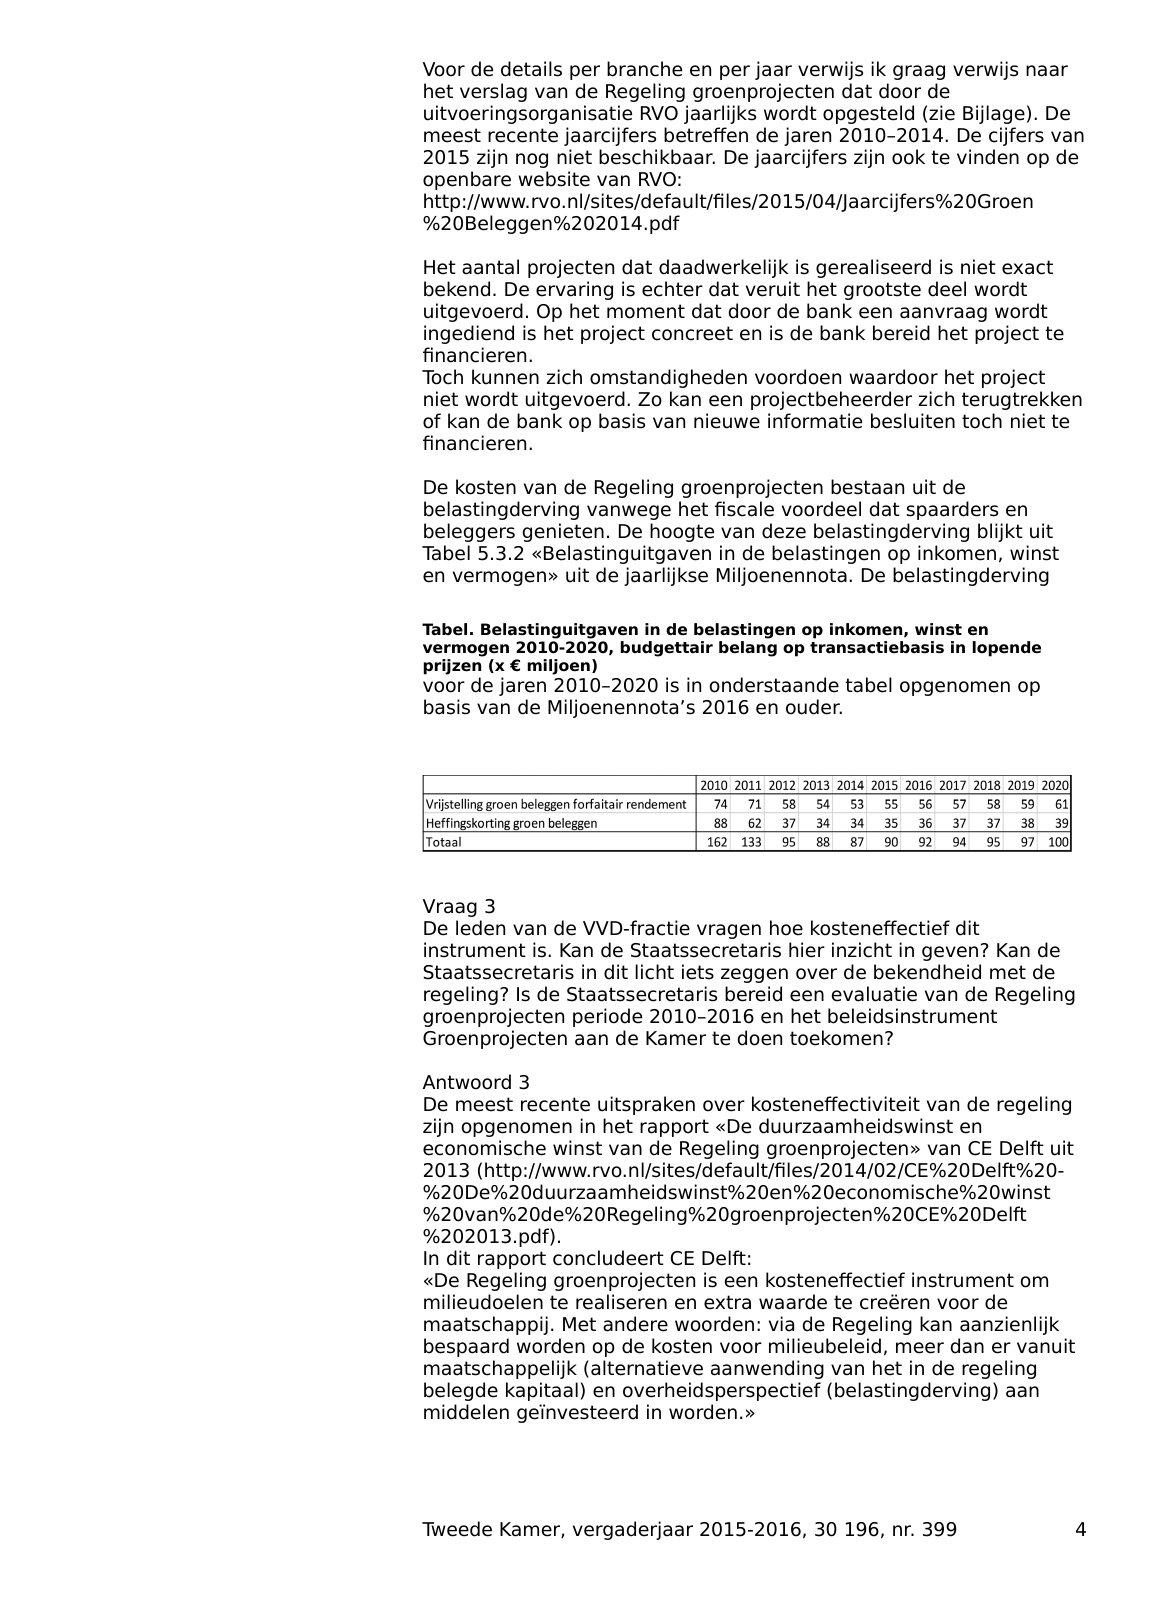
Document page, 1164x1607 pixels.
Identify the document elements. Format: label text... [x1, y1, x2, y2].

picture [422, 775, 1072, 852]
text De kosten van de Regeling groenprojecten bestaan uit de belastingderving vanwege het fiscale voordeel dat spaarders en beleggers genieten. De hoogte van deze belastingderving blijkt uit Tabel 5.3.2 «Belastinguitgaven in de belastingen op inkomen, winst en vermogen» uit de jaarlijkse Miljoenennota. De belastingderving voor de jaren 2010–2020 is in onderstaande tabel opgenomen op basis van de Miljoenennota’s 2016 en ouder. [422, 477, 1087, 719]
text Vraag 3 [422, 896, 1087, 918]
text Voor de details per branche en per jaar verwijs ik graag verwijs naar het verslag van de Regeling groenprojecten dat door de uitvoeringsorganisatie RVO jaarlijks wordt opgesteld (zie Bijlage). De meest recente jaarcijfers betreffen de jaren 2010–2014. De cijfers van 2015 zijn nog niet beschikbaar. De jaarcijfers zijn ook te vinden op de openbare website van RVO: http://www.rvo.nl/sites/default/files/2015/04/Jaarcijfers%20Groen%20Beleggen%202014.pdf [422, 59, 1087, 235]
text De leden van de VVD-fractie vragen hoe kosteneffectief dit instrument is. Kan de Staatssecretaris hier inzicht in geven? Kan de Staatssecretaris in dit licht iets zeggen over de bekendheid met de regeling? Is de Staatssecretaris bereid een evaluatie van de Regeling groenprojecten periode 2010–2016 en het beleidsinstrument Groenprojecten aan de Kamer te doen toekomen? [422, 918, 1087, 1050]
text «De Regeling groenprojecten is een kosteneffectief instrument om milieudoelen te realiseren en extra waarde te creëren voor de maatschappij. Met andere woorden: via de Regeling kan aanzienlijk bespaard worden op de kosten voor milieubeleid, meer dan er vanuit maatschappelijk (alternatieve aanwending van het in de regeling belegde kapitaal) en overheidsperspectief (belastingderving) aan middelen geïnvesteerd in worden.» [422, 1270, 1087, 1424]
text Het aantal projecten dat daadwerkelijk is gerealiseerd is niet exact bekend. De ervaring is echter dat veruit het grootste deel wordt uitgevoerd. Op het moment dat door de bank een aanvraag wordt ingediend is het project concreet en is de bank bereid het project te financieren. [422, 257, 1087, 367]
text Toch kunnen zich omstandigheden voordoen waardoor het project niet wordt uitgevoerd. Zo kan een projectbeheerder zich terugtrekken of kan de bank op basis van nieuwe informatie besluiten toch niet te financieren. [422, 367, 1087, 455]
text In dit rapport concludeert CE Delft: [422, 1248, 1087, 1270]
text De meest recente uitspraken over kosteneffectiviteit van de regeling zijn opgenomen in het rapport «De duurzaamheidswinst en economische winst van de Regeling groenprojecten» van CE Delft uit 2013 (http://www.rvo.nl/sites/default/files/2014/02/CE%20Delft%20-%20De%20duurzaamheidswinst%20en%20economische%20winst%20van%20de%20Regeling%20groenprojecten%20CE%20Delft%202013.pdf). [422, 1094, 1087, 1248]
text Antwoord 3 [422, 1072, 1087, 1094]
text Tabel. Belastinguitgaven in de belastingen op inkomen, winst en vermogen 2010-2020, budgettair belang op transactiebasis in lopende prijzen (x € miljoen) [422, 621, 1072, 675]
